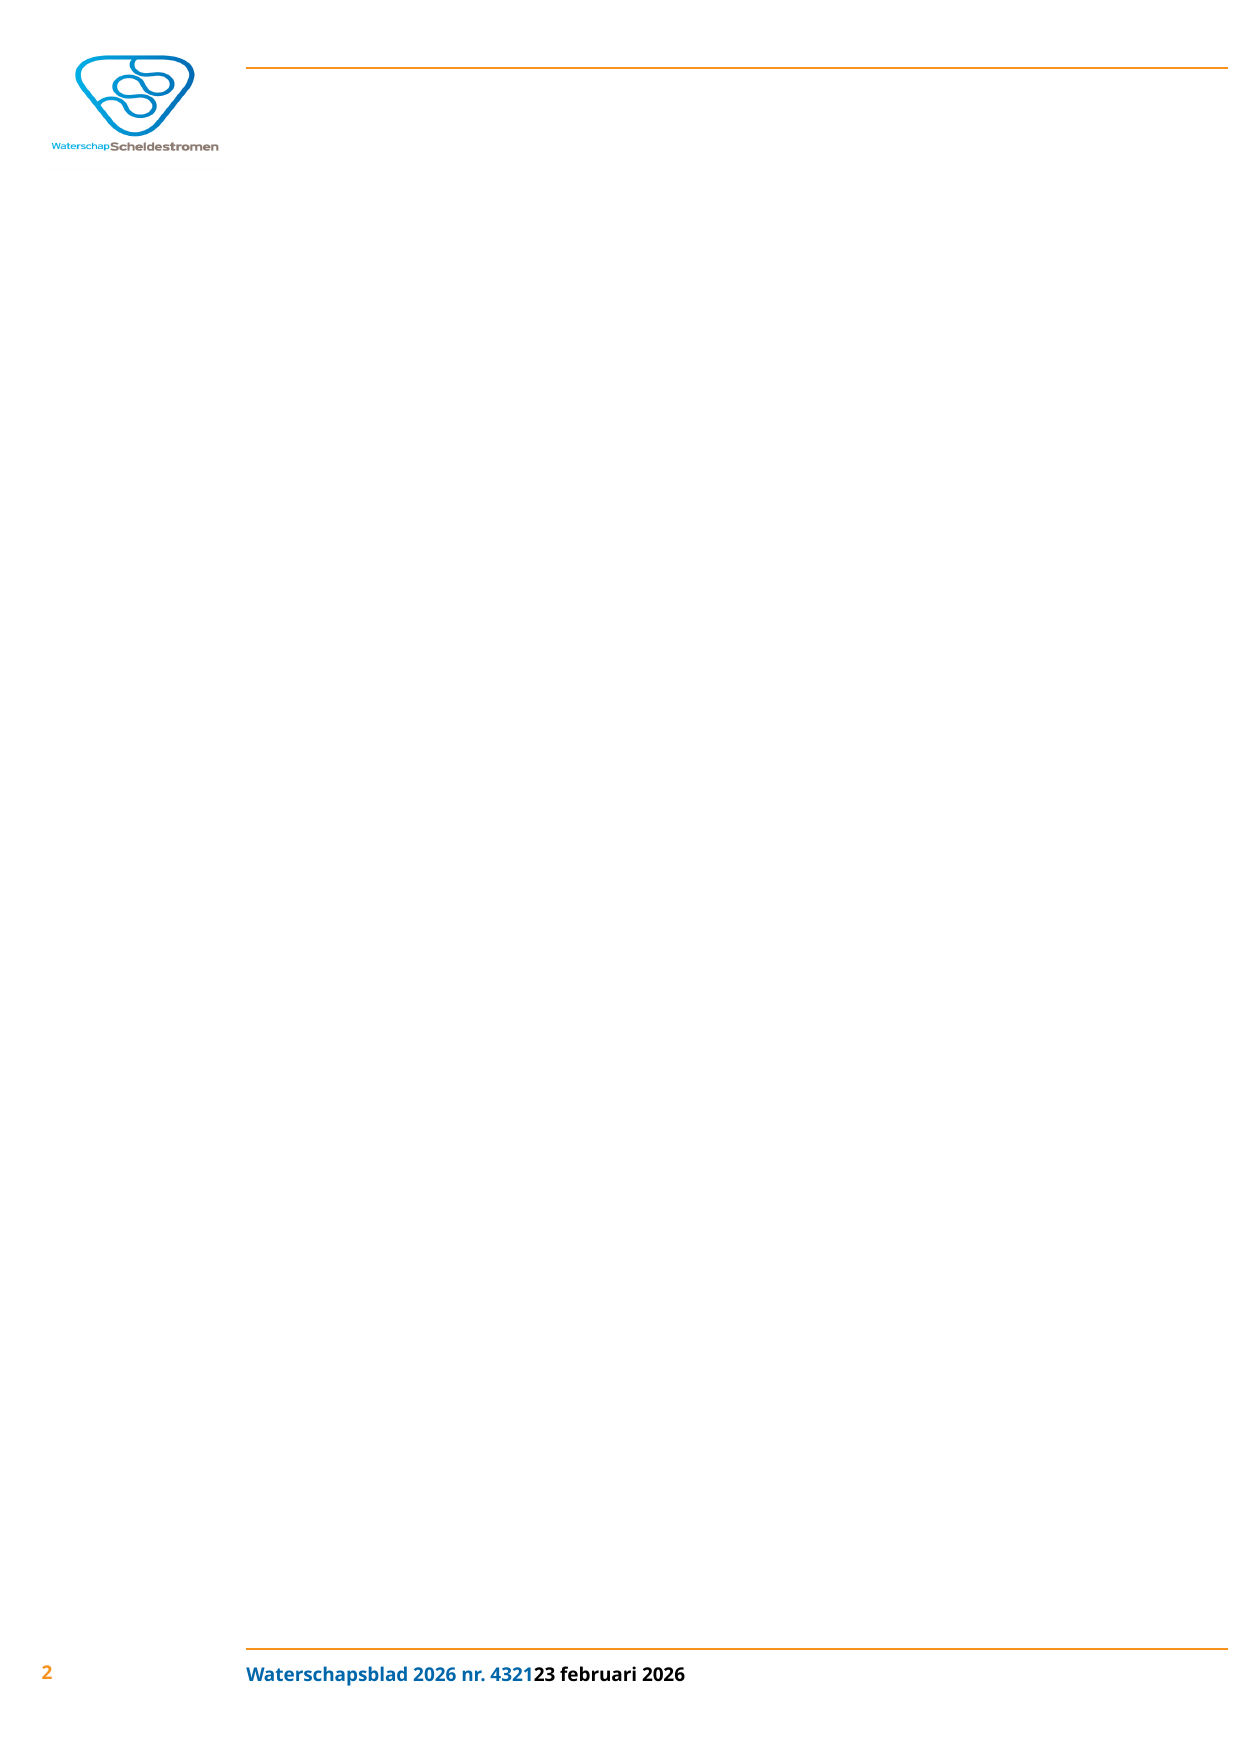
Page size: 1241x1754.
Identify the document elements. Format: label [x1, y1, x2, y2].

picture [41, 47, 231, 172]
